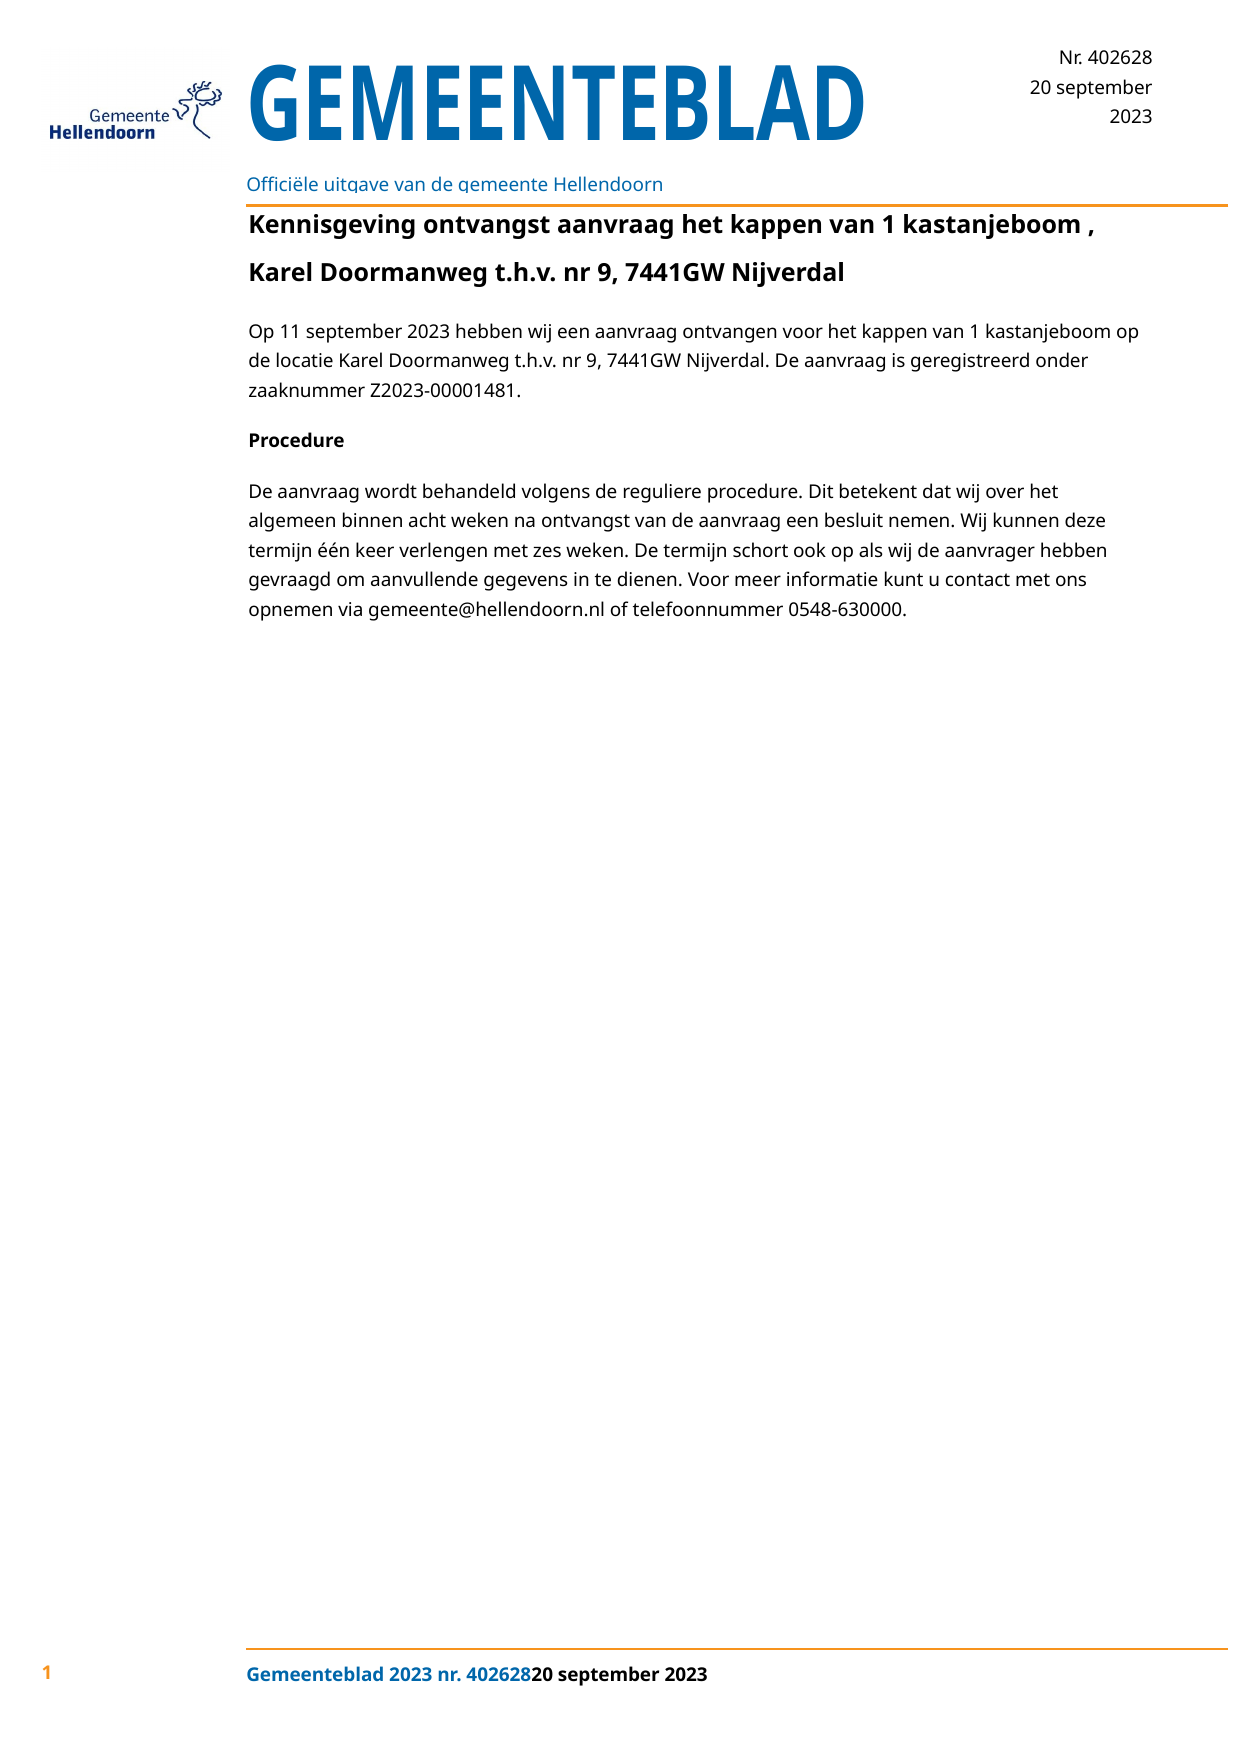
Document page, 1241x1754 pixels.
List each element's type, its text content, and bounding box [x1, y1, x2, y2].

text De aanvraag wordt behandeld volgens de reguliere procedure. Dit betekent dat wij over het algemeen binnen acht weken na ontvangst van de aanvraag een besluit nemen. Wij kunnen deze termijn één keer verlengen met zes weken. De termijn schort ook op als wij de aanvrager hebben gevraagd om aanvullende gegevens in te dienen. Voor meer informatie kunt u contact met ons opnemen via gemeente@hellendoorn.nl of telefoonnummer 0548-630000. [248, 478, 1152, 622]
text Kennisgeving ontvangst aanvraag het kappen van 1 kastanjeboom , Karel Doormanweg t.h.v. nr 9, 7441GW Nijverdal [248, 207, 1152, 288]
text Op 11 september 2023 hebben wij een aanvraag ontvangen voor het kappen van 1 kastanjeboom op de locatie Karel Doormanweg t.h.v. nr 9, 7441GW Nijverdal. De aanvraag is geregistreerd onder zaaknummer Z2023-00001481. [248, 318, 1152, 403]
text Procedure [248, 427, 1152, 453]
picture [41, 47, 231, 172]
